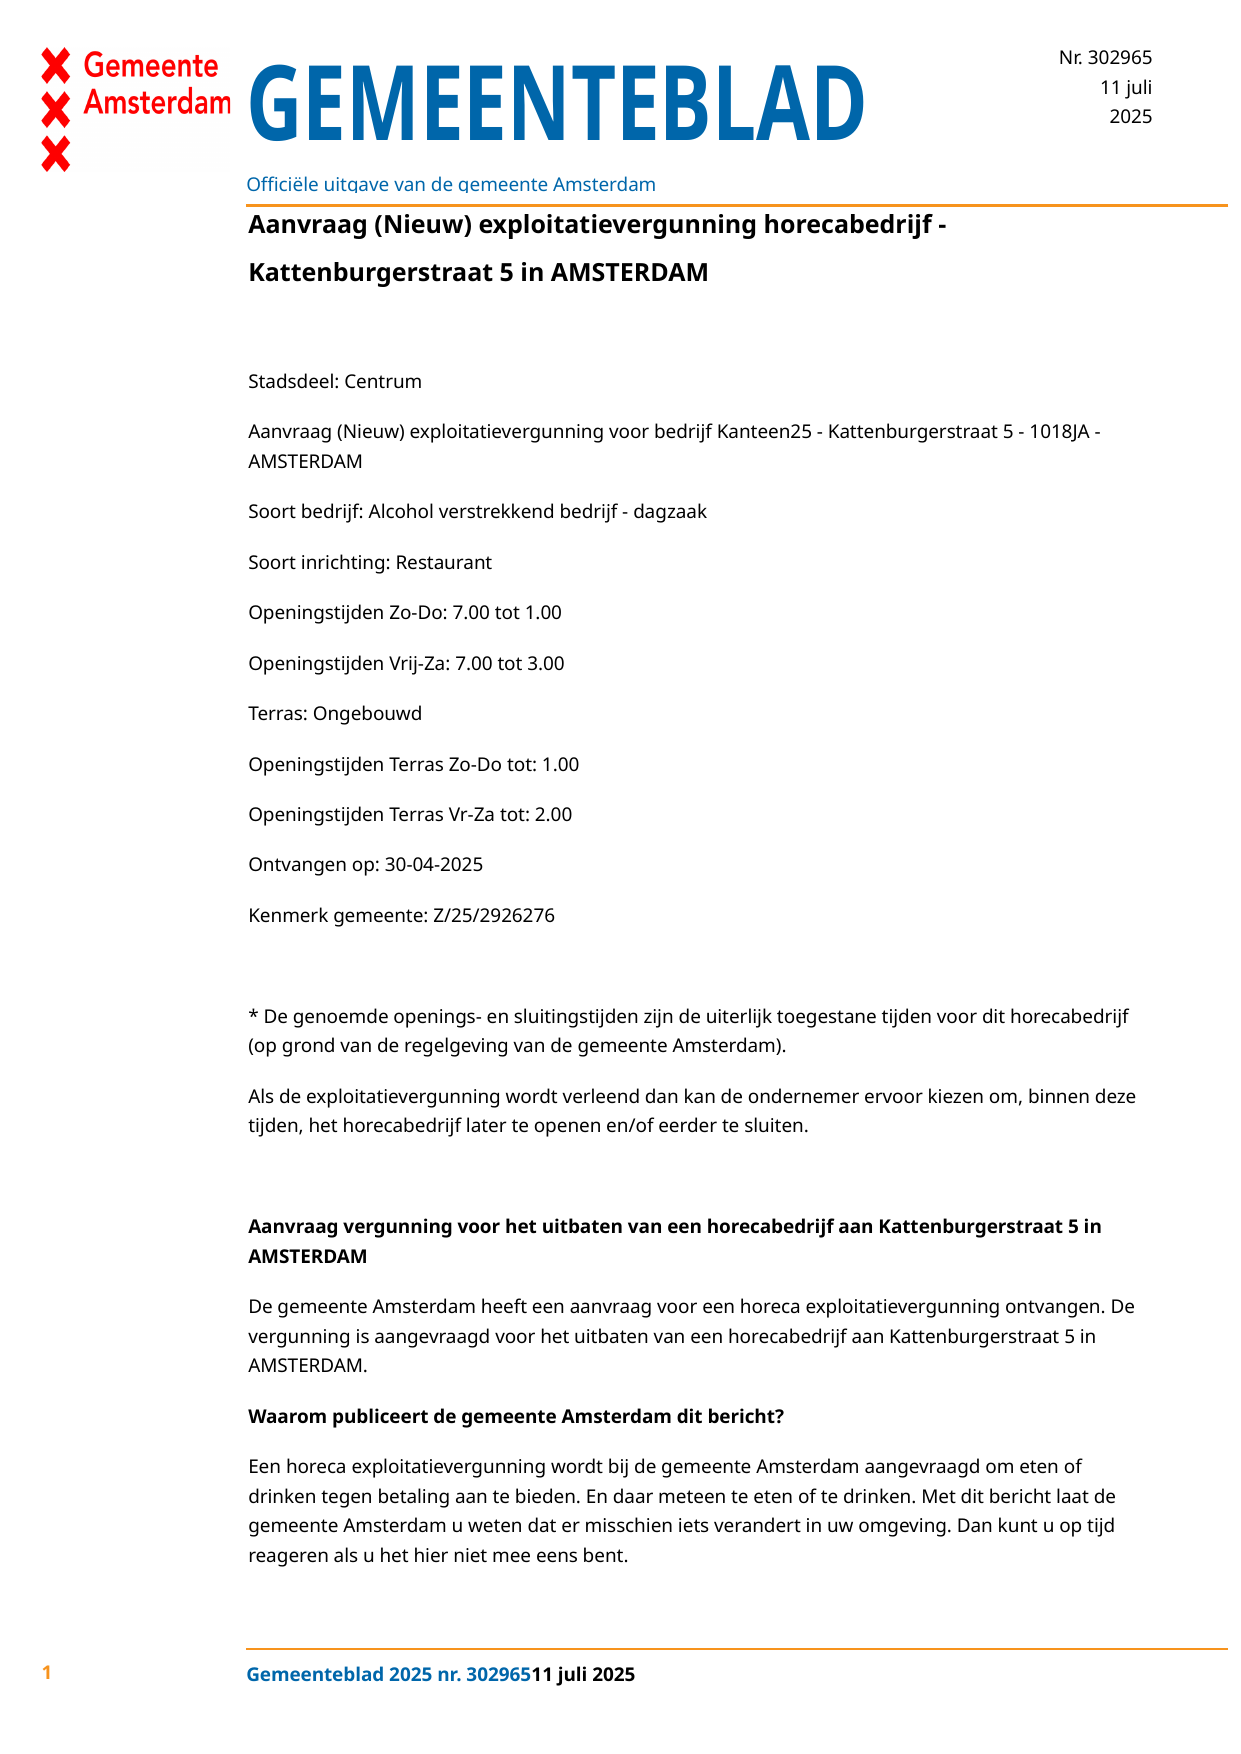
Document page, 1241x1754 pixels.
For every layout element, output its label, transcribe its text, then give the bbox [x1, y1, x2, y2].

text Openingstijden Zo-Do: 7.00 tot 1.00 [248, 599, 1152, 625]
text Kenmerk gemeente: Z/25/2926276 [248, 902, 1152, 928]
text Aanvraag (Nieuw) exploitatievergunning voor bedrijf Kanteen25 - Kattenburgerstraat 5 - 1018JA - AMSTERDAM [248, 419, 1152, 474]
text Openingstijden Terras Zo-Do tot: 1.00 [248, 751, 1152, 777]
text Openingstijden Terras Vr-Za tot: 2.00 [248, 801, 1152, 827]
text Soort inrichting: Restaurant [248, 549, 1152, 575]
text Als de exploitatievergunning wordt verleend dan kan de ondernemer ervoor kiezen om, binnen deze tijden, het horecabedrijf later te openen en/of eerder te sluiten. [248, 1083, 1152, 1138]
text Waarom publiceert de gemeente Amsterdam dit bericht? [248, 1403, 1152, 1429]
text Een horeca exploitatievergunning wordt bij de gemeente Amsterdam aangevraagd om eten of drinken tegen betaling aan te bieden. En daar meteen te eten of te drinken. Met dit bericht laat de gemeente Amsterdam u weten dat er misschien iets verandert in uw omgeving. Dan kunt u op tijd reageren als u het hier niet mee eens bent. [248, 1453, 1152, 1568]
text Aanvraag vergunning voor het uitbaten van een horecabedrijf aan Kattenburgerstraat 5 in AMSTERDAM [248, 1213, 1152, 1269]
text Aanvraag (Nieuw) exploitatievergunning horecabedrijf - Kattenburgerstraat 5 in AMSTERDAM [248, 207, 1152, 288]
picture [41, 47, 231, 172]
text * De genoemde openings- en sluitingstijden zijn de uiterlijk toegestane tijden voor dit horecabedrijf (op grond van de regelgeving van de gemeente Amsterdam). [248, 1003, 1152, 1058]
text Soort bedrijf: Alcohol verstrekkend bedrijf - dagzaak [248, 499, 1152, 524]
text Ontvangen op: 30-04-2025 [248, 852, 1152, 877]
text Terras: Ongebouwd [248, 700, 1152, 726]
text Openingstijden Vrij-Za: 7.00 tot 3.00 [248, 650, 1152, 676]
text De gemeente Amsterdam heeft een aanvraag voor een horeca exploitatievergunning ontvangen. De vergunning is aangevraagd voor het uitbaten van een horecabedrijf aan Kattenburgerstraat 5 in AMSTERDAM. [248, 1293, 1152, 1378]
text Stadsdeel: Centrum [248, 368, 1152, 394]
